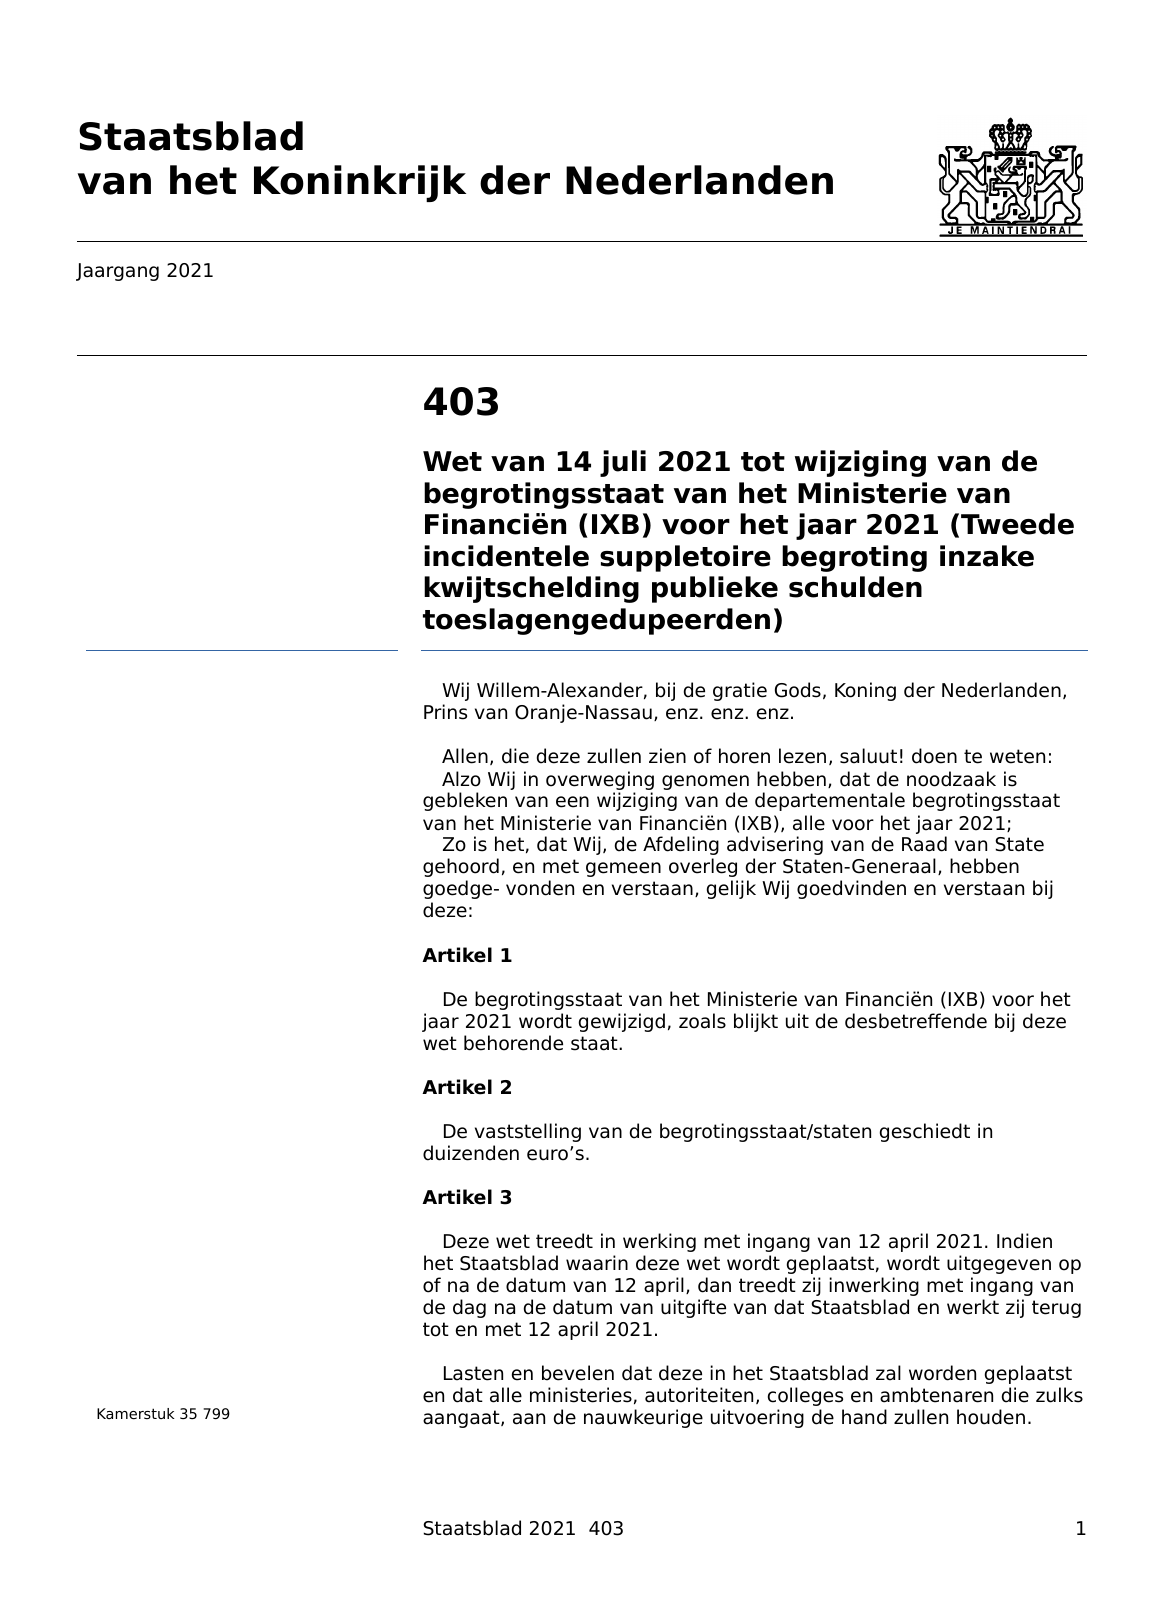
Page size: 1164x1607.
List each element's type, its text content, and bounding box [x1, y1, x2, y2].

table_header Staatsblad van het Koninkrijk der Nederlanden [77, 100, 886, 241]
text Allen, die deze zullen zien of horen lezen, saluut! doen te weten: [422, 746, 1087, 768]
subtitle Artikel 3 [422, 1187, 1087, 1209]
text De vaststelling van de begrotingsstaat/staten geschiedt in duizenden euro’s. [422, 1121, 1087, 1165]
subtitle Artikel 2 [422, 1077, 1087, 1099]
subtitle Artikel 1 [422, 944, 1087, 966]
text Kamerstuk 35 799 [77, 1406, 396, 1423]
text Deze wet treedt in werking met ingang van 12 april 2021. Indien het Staatsblad waarin deze wet wordt geplaatst, wordt uitgegeven op of na de datum van 12 april, dan treedt zij inwerking met ingang van de dag na de datum van uitgifte van dat Staatsblad en werkt zij terug tot en met 12 april 2021. [422, 1231, 1087, 1341]
picture [936, 115, 1087, 240]
text Alzo Wij in overweging genomen hebben, dat de noodzaak is gebleken van een wijziging van de departementale begrotingsstaat van het Ministerie van Financiën (IXB), alle voor het jaar 2021; [422, 768, 1087, 834]
text Lasten en bevelen dat deze in het Staatsblad zal worden geplaatst en dat alle ministeries, autoriteiten, colleges en ambtenaren die zulks aangaat, aan de nauwkeurige uitvoering de hand zullen houden. [422, 1363, 1087, 1429]
subtitle 403 [422, 381, 1087, 424]
text Wet van 14 juli 2021 tot wijziging van de begrotingsstaat van het Ministerie van Financiën (IXB) voor het jaar 2021 (Tweede incidentele suppletoire begroting inzake kwijtschelding publieke schulden toeslagengedupeerden) [422, 447, 1087, 636]
text Wij Willem-Alexander, bij de gratie Gods, Koning der Nederlanden, Prins van Oranje-Nassau, enz. enz. enz. [422, 680, 1087, 724]
table_cell Jaargang 2021 [77, 242, 1087, 355]
table_header [886, 100, 1087, 241]
text De begrotingsstaat van het Ministerie van Financiën (IXB) voor het jaar 2021 wordt gewijzigd, zoals blijkt uit de desbetreffende bij deze wet behorende staat. [422, 989, 1087, 1054]
text Zo is het, dat Wij, de Afdeling advisering van de Raad van State gehoord, en met gemeen overleg der Staten-Generaal, hebben goedge- vonden en verstaan, gelijk Wij goedvinden en verstaan bij deze: [422, 834, 1087, 922]
